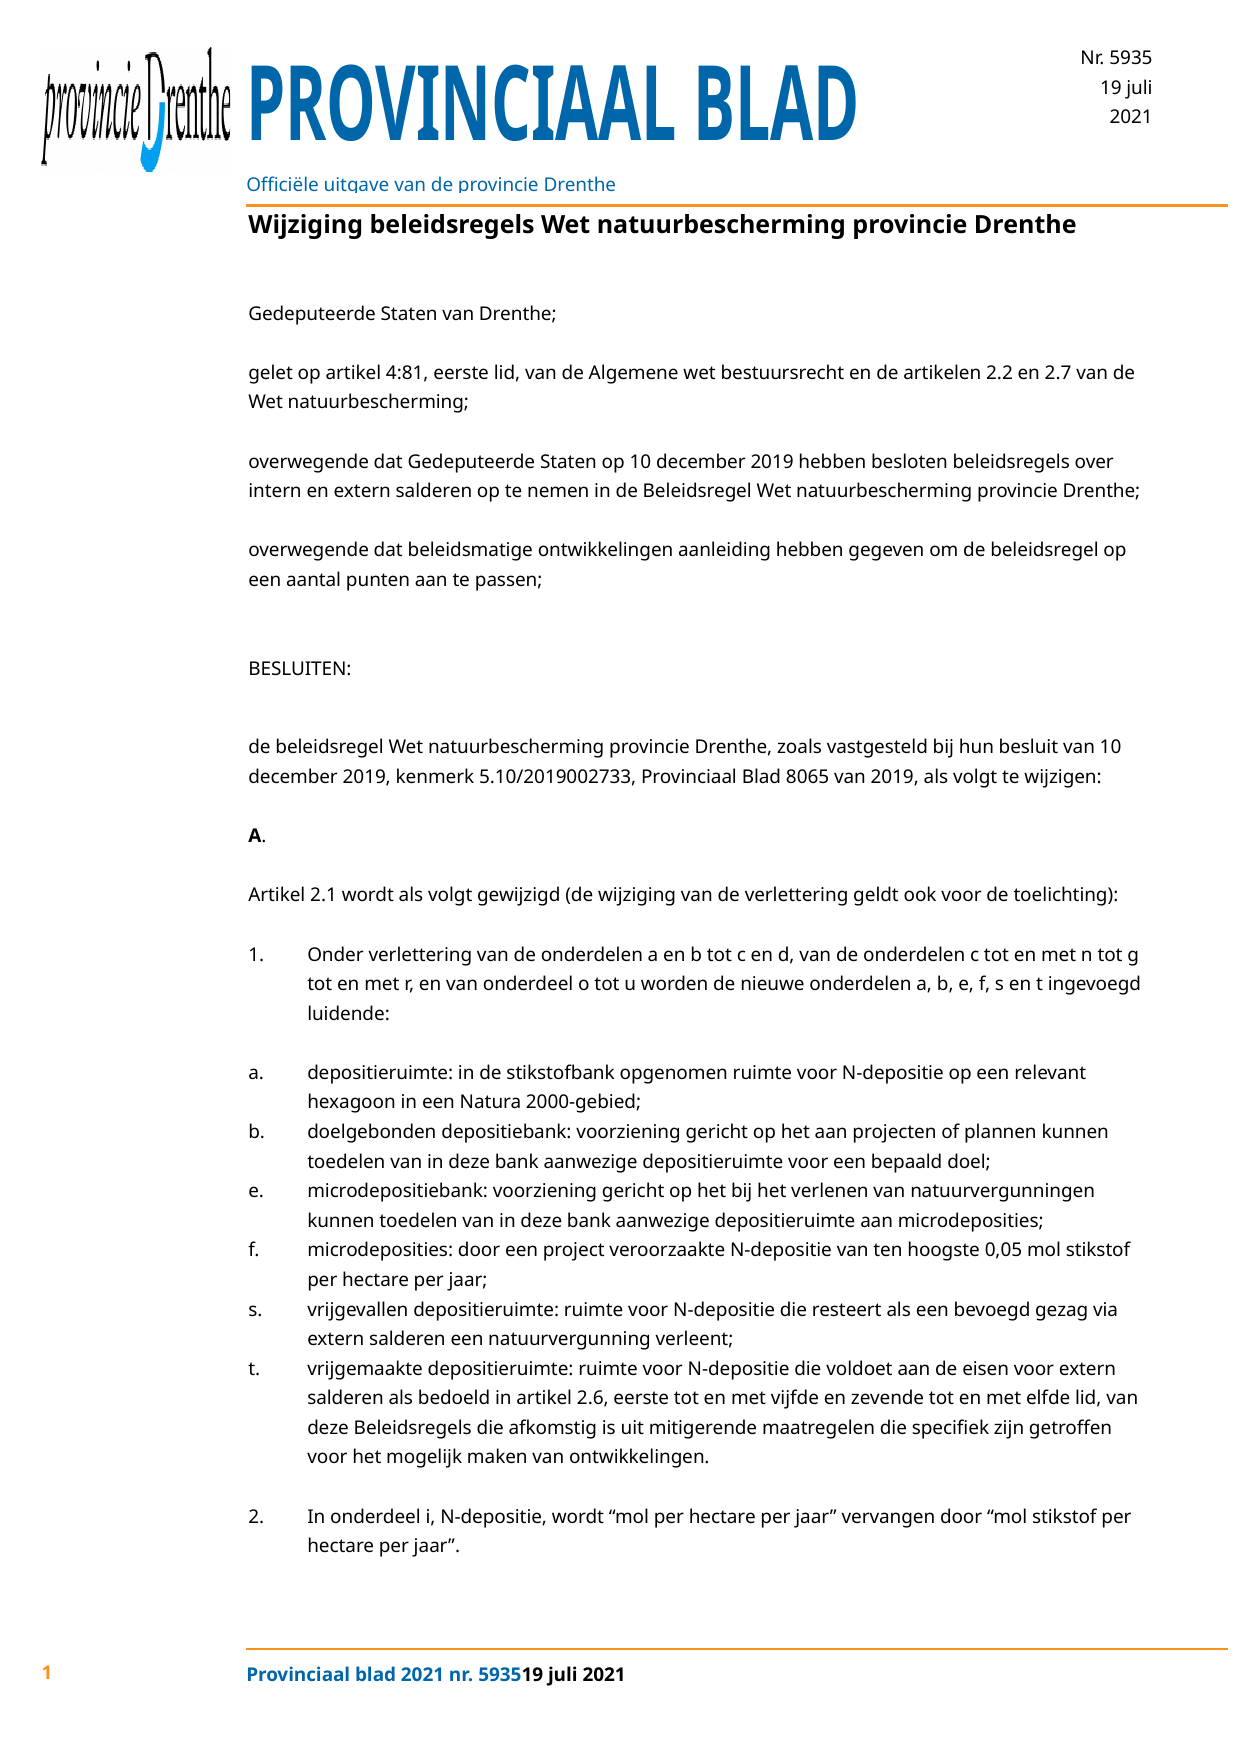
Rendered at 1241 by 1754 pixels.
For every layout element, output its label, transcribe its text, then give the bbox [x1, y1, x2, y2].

text Gedeputeerde Staten van Drenthe; [248, 300, 1152, 326]
list microdepositiebank: voorziening gericht op het bij het verlenen van natuurvergunningen kunnen toedelen van in deze bank aanwezige depositieruimte aan microdeposities; [248, 1177, 1152, 1233]
list doelgebonden depositiebank: voorziening gericht op het aan projecten of plannen kunnen toedelen van in deze bank aanwezige depositieruimte voor een bepaald doel; [248, 1118, 1152, 1174]
list In onderdeel i, N-depositie, wordt “mol per hectare per jaar” vervangen door “mol stikstof per hectare per jaar”. [248, 1503, 1152, 1558]
picture [41, 47, 231, 172]
text gelet op artikel 4:81, eerste lid, van de Algemene wet bestuursrecht en de artikelen 2.2 en 2.7 van de Wet natuurbescherming; [248, 359, 1152, 414]
list depositieruimte: in de stikstofbank opgenomen ruimte voor N-depositie op een relevant hexagoon in een Natura 2000-gebied; [248, 1059, 1152, 1114]
text overwegende dat beleidsmatige ontwikkelingen aanleiding hebben gegeven om de beleidsregel op een aantal punten aan te passen; [248, 537, 1152, 592]
text BESLUITEN: [248, 655, 1152, 681]
list vrijgemaakte depositieruimte: ruimte voor N-depositie die voldoet aan de eisen voor extern salderen als bedoeld in artikel 2.6, eerste tot en met vijfde en zevende tot en met elfde lid, van deze Beleidsregels die afkomstig is uit mitigerende maatregelen die specifiek zijn getroffen voor het mogelijk maken van ontwikkelingen. [248, 1355, 1152, 1469]
list Onder verlettering van de onderdelen a en b tot c en d, van de onderdelen c tot en met n tot g tot en met r, en van onderdeel o tot u worden de nieuwe onderdelen a, b, e, f, s en t ingevoegd luidende: [248, 941, 1152, 1026]
text A. [248, 822, 1152, 848]
list vrijgevallen depositieruimte: ruimte voor N-depositie die resteert als een bevoegd gezag via extern salderen een natuurvergunning verleent; [248, 1296, 1152, 1351]
text Artikel 2.1 wordt als volgt gewijzigd (de wijziging van de verlettering geldt ook voor de toelichting): [248, 882, 1152, 907]
text Wijziging beleidsregels Wet natuurbescherming provincie Drenthe [248, 207, 1152, 241]
text overwegende dat Gedeputeerde Staten op 10 december 2019 hebben besloten beleidsregels over intern en extern salderen op te nemen in de Beleidsregel Wet natuurbescherming provincie Drenthe; [248, 448, 1152, 503]
text de beleidsregel Wet natuurbescherming provincie Drenthe, zoals vastgesteld bij hun besluit van 10 december 2019, kenmerk 5.10/2019002733, Provinciaal Blad 8065 van 2019, als volgt te wijzigen: [248, 734, 1152, 789]
list microdeposities: door een project veroorzaakte N-depositie van ten hoogste 0,05 mol stikstof per hectare per jaar; [248, 1237, 1152, 1292]
